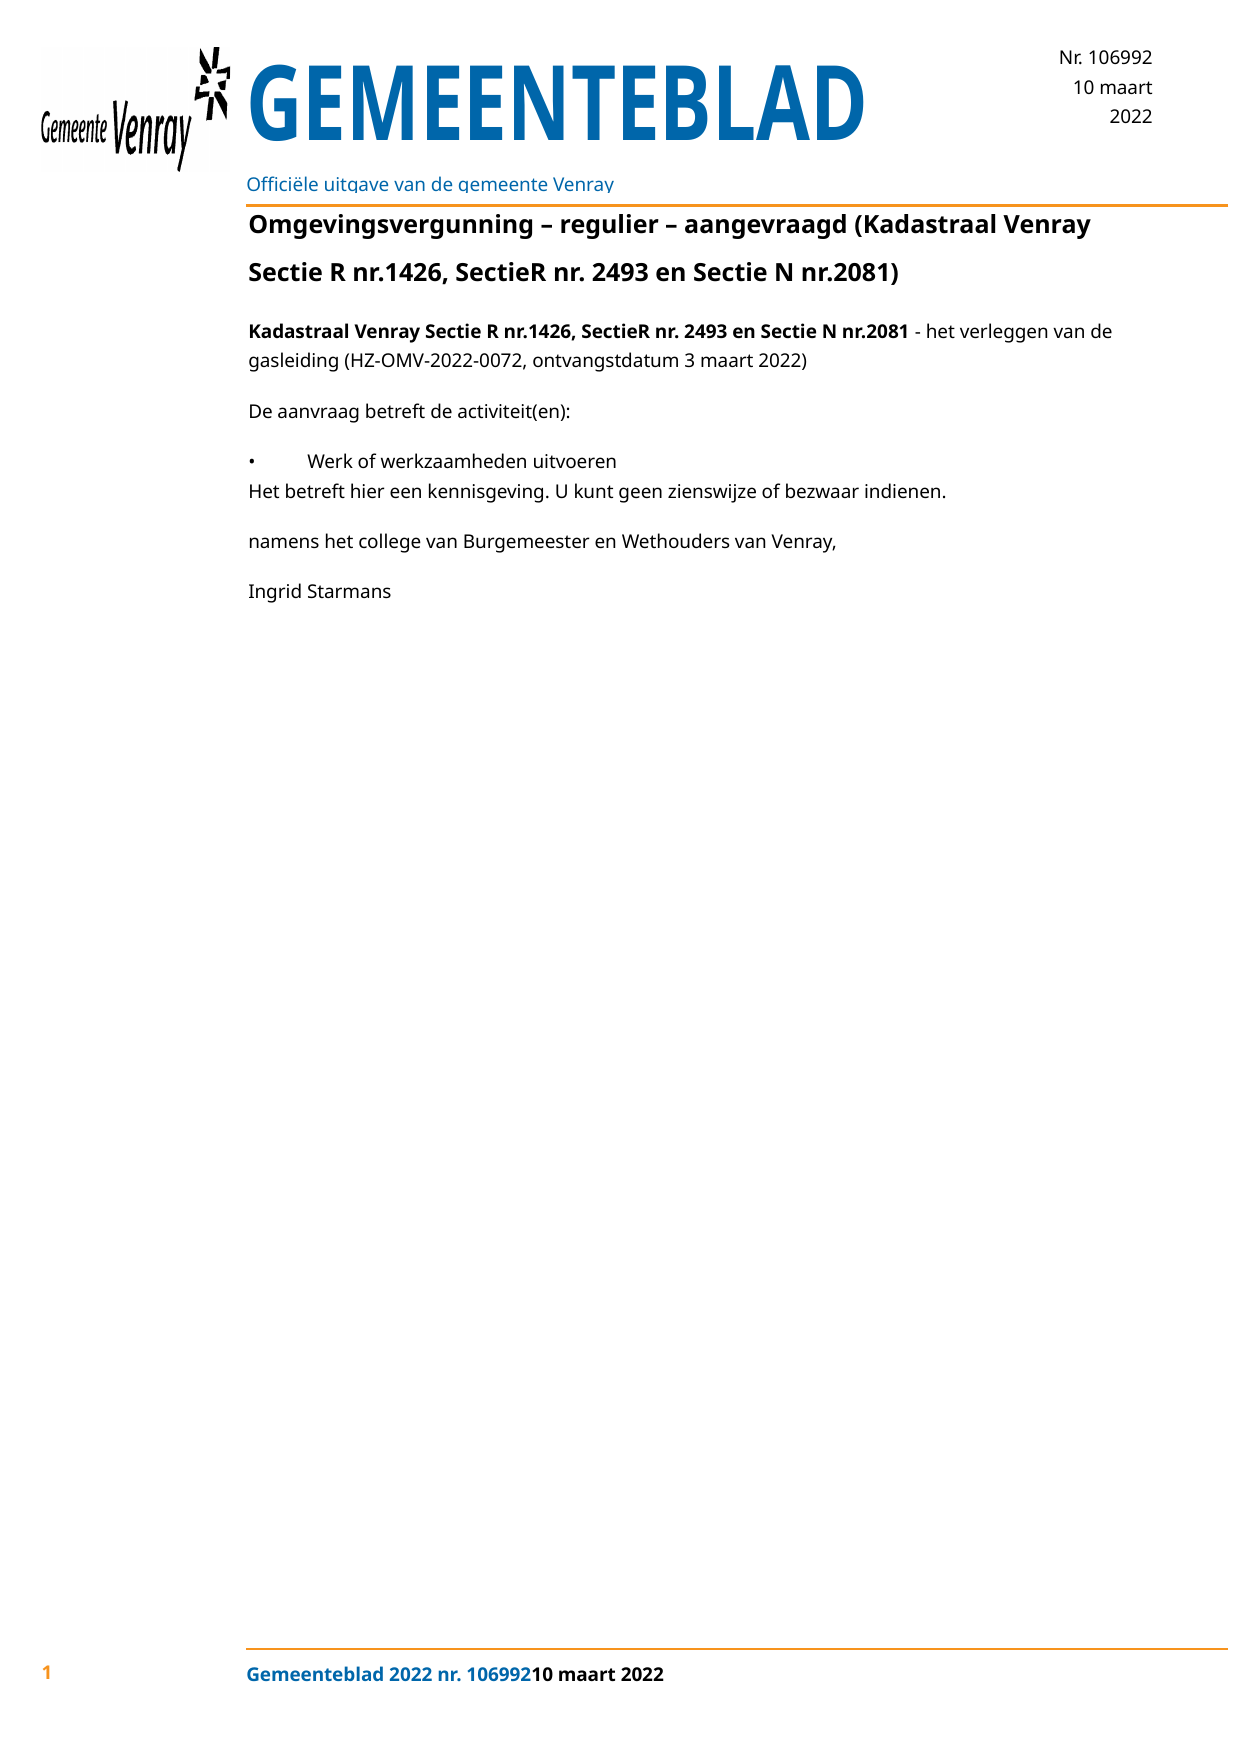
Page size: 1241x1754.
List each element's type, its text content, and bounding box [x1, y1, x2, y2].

text Omgevingsvergunning – regulier – aangevraagd (Kadastraal Venray Sectie R nr.1426, SectieR nr. 2493 en Sectie N nr.2081) [248, 207, 1152, 288]
text Het betreft hier een kennisgeving. U kunt geen zienswijze of bezwaar indienen. [248, 478, 1152, 504]
text namens het college van Burgemeester en Wethouders van Venray, [248, 528, 1152, 554]
text Ingrid Starmans [248, 579, 1152, 604]
list Werk of werkzaamheden uitvoeren [248, 448, 1152, 474]
text De aanvraag betreft de activiteit(en): [248, 398, 1152, 424]
text Kadastraal Venray Sectie R nr.1426, SectieR nr. 2493 en Sectie N nr.2081 - het verleggen van de gasleiding (HZ-OMV-2022-0072, ontvangstdatum 3 maart 2022) [248, 318, 1152, 373]
picture [41, 47, 231, 172]
